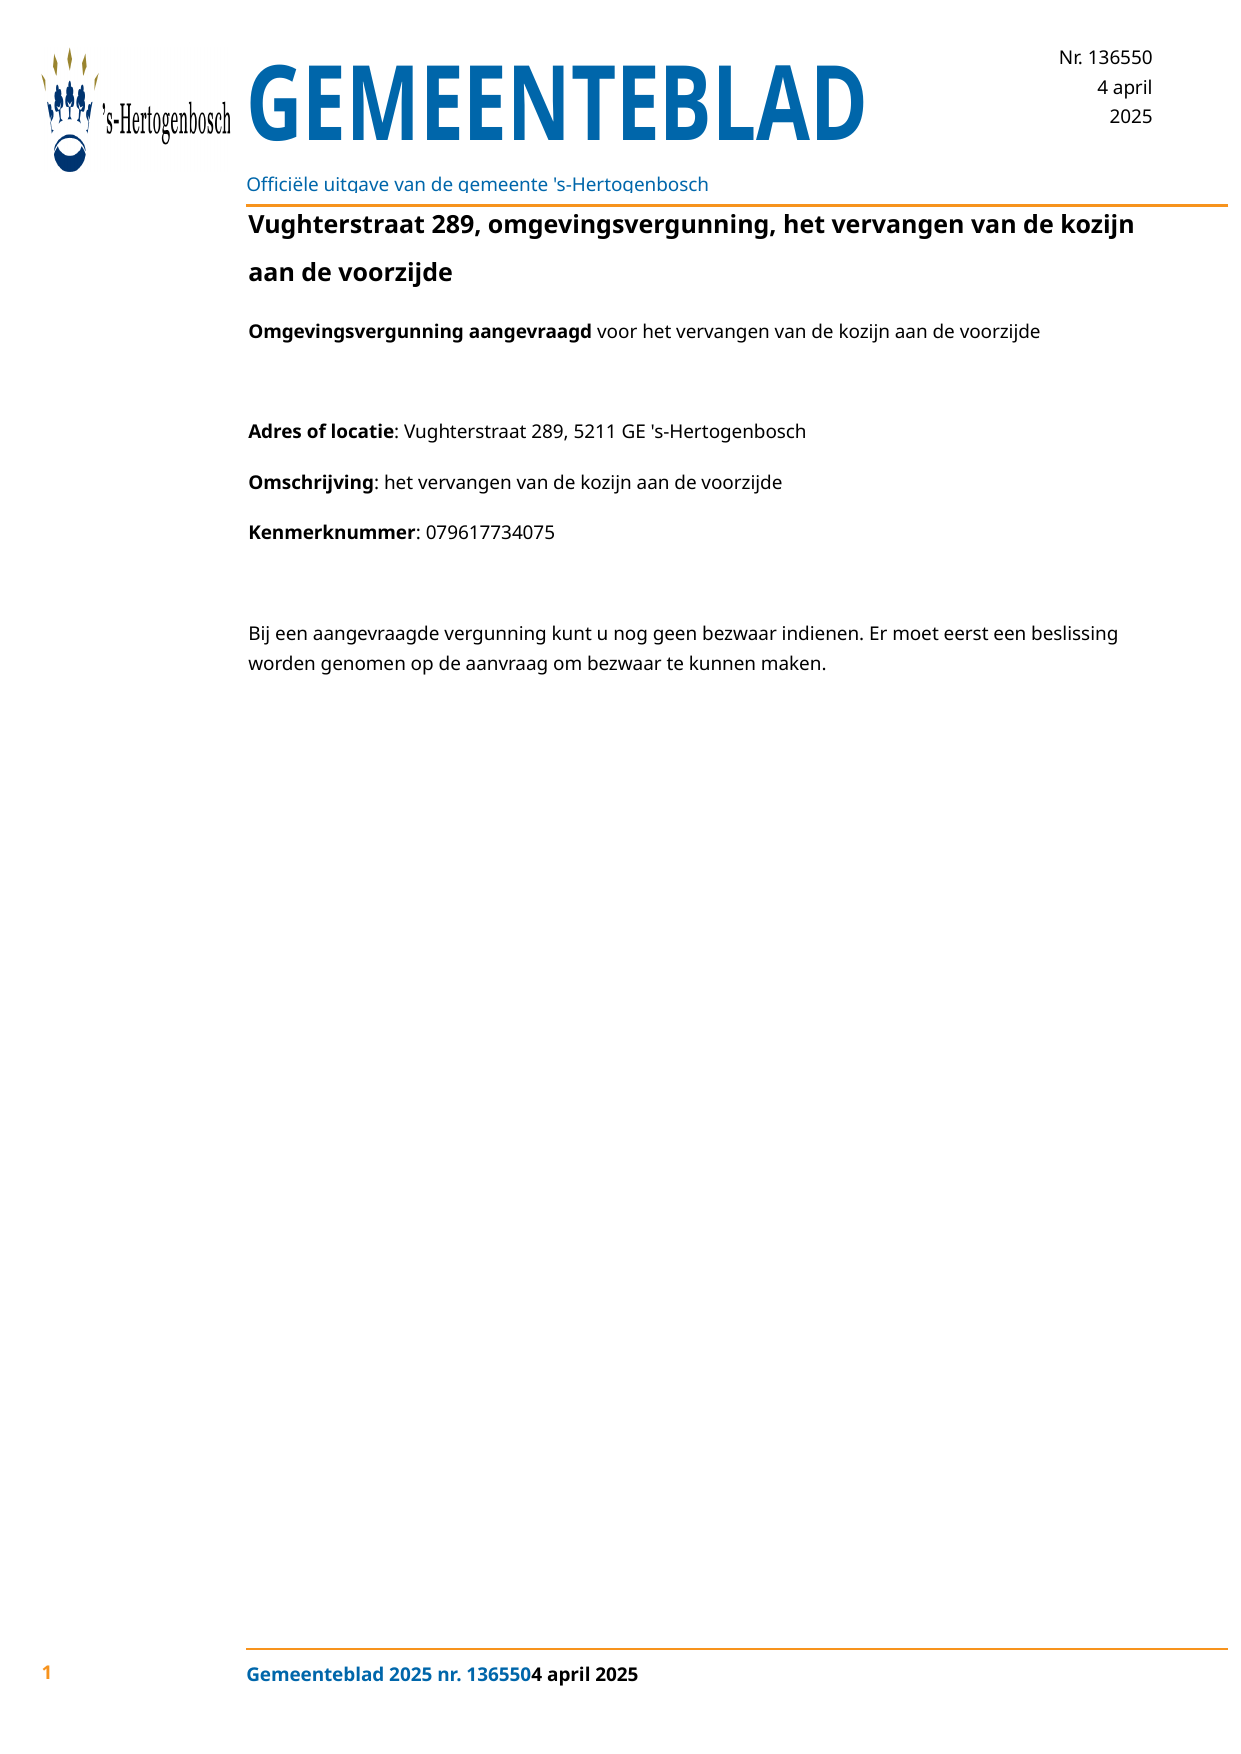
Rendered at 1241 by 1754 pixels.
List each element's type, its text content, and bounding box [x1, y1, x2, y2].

text Omgevingsvergunning aangevraagd voor het vervangen van de kozijn aan de voorzijde [248, 318, 1152, 344]
text Bij een aangevraagde vergunning kunt u nog geen bezwaar indienen. Er moet eerst een beslissing worden genomen op de aanvraag om bezwaar te kunnen maken. [248, 620, 1152, 676]
text Vughterstraat 289, omgevingsvergunning, het vervangen van de kozijn aan de voorzijde [248, 207, 1152, 288]
text Kenmerknummer: 079617734075 [248, 519, 1152, 545]
text Omschrijving: het vervangen van de kozijn aan de voorzijde [248, 469, 1152, 495]
text Adres of locatie: Vughterstraat 289, 5211 GE 's-Hertogenbosch [248, 419, 1152, 444]
picture [41, 47, 231, 172]
